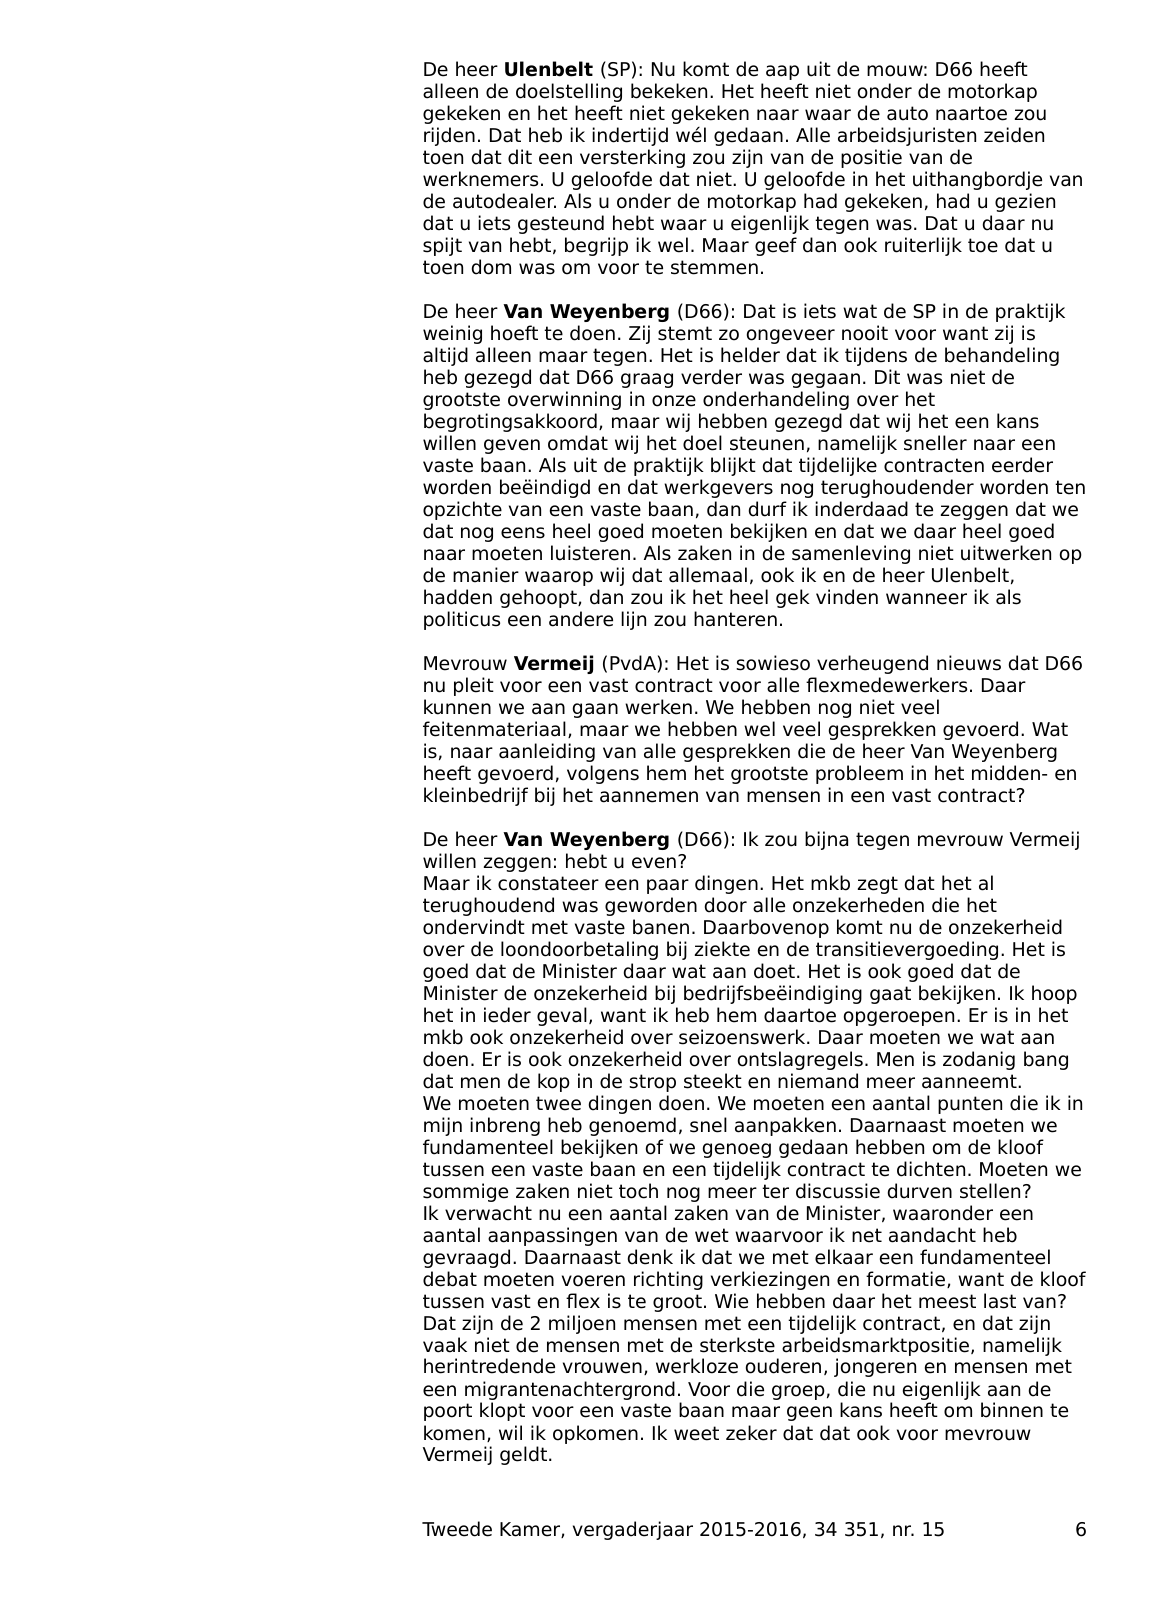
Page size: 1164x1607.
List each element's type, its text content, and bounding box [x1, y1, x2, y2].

text De heer Ulenbelt (SP): Nu komt de aap uit de mouw: D66 heeft alleen de doelstelling bekeken. Het heeft niet onder de motorkap gekeken en het heeft niet gekeken naar waar de auto naartoe zou rijden. Dat heb ik indertijd wél gedaan. Alle arbeidsjuristen zeiden toen dat dit een versterking zou zijn van de positie van de werknemers. U geloofde dat niet. U geloofde in het uithangbordje van de autodealer. Als u onder de motorkap had gekeken, had u gezien dat u iets gesteund hebt waar u eigenlijk tegen was. Dat u daar nu spijt van hebt, begrijp ik wel. Maar geef dan ook ruiterlijk toe dat u toen dom was om voor te stemmen. [422, 59, 1087, 279]
text Maar ik constateer een paar dingen. Het mkb zegt dat het al terughoudend was geworden door alle onzekerheden die het ondervindt met vaste banen. Daarbovenop komt nu de onzekerheid over de loondoorbetaling bij ziekte en de transitievergoeding. Het is goed dat de Minister daar wat aan doet. Het is ook goed dat de Minister de onzekerheid bij bedrijfsbeëindiging gaat bekijken. Ik hoop het in ieder geval, want ik heb hem daartoe opgeroepen. Er is in het mkb ook onzekerheid over seizoenswerk. Daar moeten we wat aan doen. Er is ook onzekerheid over ontslagregels. Men is zodanig bang dat men de kop in de strop steekt en niemand meer aanneemt. [422, 873, 1087, 1093]
text Mevrouw Vermeij (PvdA): Het is sowieso verheugend nieuws dat D66 nu pleit voor een vast contract voor alle flexmedewerkers. Daar kunnen we aan gaan werken. We hebben nog niet veel feitenmateriaal, maar we hebben wel veel gesprekken gevoerd. Wat is, naar aanleiding van alle gesprekken die de heer Van Weyenberg heeft gevoerd, volgens hem het grootste probleem in het midden- en kleinbedrijf bij het aannemen van mensen in een vast contract? [422, 653, 1087, 807]
text De heer Van Weyenberg (D66): Ik zou bijna tegen mevrouw Vermeij willen zeggen: hebt u even? [422, 829, 1087, 873]
text Ik verwacht nu een aantal zaken van de Minister, waaronder een aantal aanpassingen van de wet waarvoor ik net aandacht heb gevraagd. Daarnaast denk ik dat we met elkaar een fundamenteel debat moeten voeren richting verkiezingen en formatie, want de kloof tussen vast en flex is te groot. Wie hebben daar het meest last van? Dat zijn de 2 miljoen mensen met een tijdelijk contract, en dat zijn vaak niet de mensen met de sterkste arbeidsmarktpositie, namelijk herintredende vrouwen, werkloze ouderen, jongeren en mensen met een migrantenachtergrond. Voor die groep, die nu eigenlijk aan de poort klopt voor een vaste baan maar geen kans heeft om binnen te komen, wil ik opkomen. Ik weet zeker dat dat ook voor mevrouw Vermeij geldt. [422, 1203, 1087, 1466]
text De heer Van Weyenberg (D66): Dat is iets wat de SP in de praktijk weinig hoeft te doen. Zij stemt zo ongeveer nooit voor want zij is altijd alleen maar tegen. Het is helder dat ik tijdens de behandeling heb gezegd dat D66 graag verder was gegaan. Dit was niet de grootste overwinning in onze onderhandeling over het begrotingsakkoord, maar wij hebben gezegd dat wij het een kans willen geven omdat wij het doel steunen, namelijk sneller naar een vaste baan. Als uit de praktijk blijkt dat tijdelijke contracten eerder worden beëindigd en dat werkgevers nog terughoudender worden ten opzichte van een vaste baan, dan durf ik inderdaad te zeggen dat we dat nog eens heel goed moeten bekijken en dat we daar heel goed naar moeten luisteren. Als zaken in de samenleving niet uitwerken op de manier waarop wij dat allemaal, ook ik en de heer Ulenbelt, hadden gehoopt, dan zou ik het heel gek vinden wanneer ik als politicus een andere lijn zou hanteren. [422, 301, 1087, 631]
text We moeten twee dingen doen. We moeten een aantal punten die ik in mijn inbreng heb genoemd, snel aanpakken. Daarnaast moeten we fundamenteel bekijken of we genoeg gedaan hebben om de kloof tussen een vaste baan en een tijdelijk contract te dichten. Moeten we sommige zaken niet toch nog meer ter discussie durven stellen? [422, 1093, 1087, 1203]
